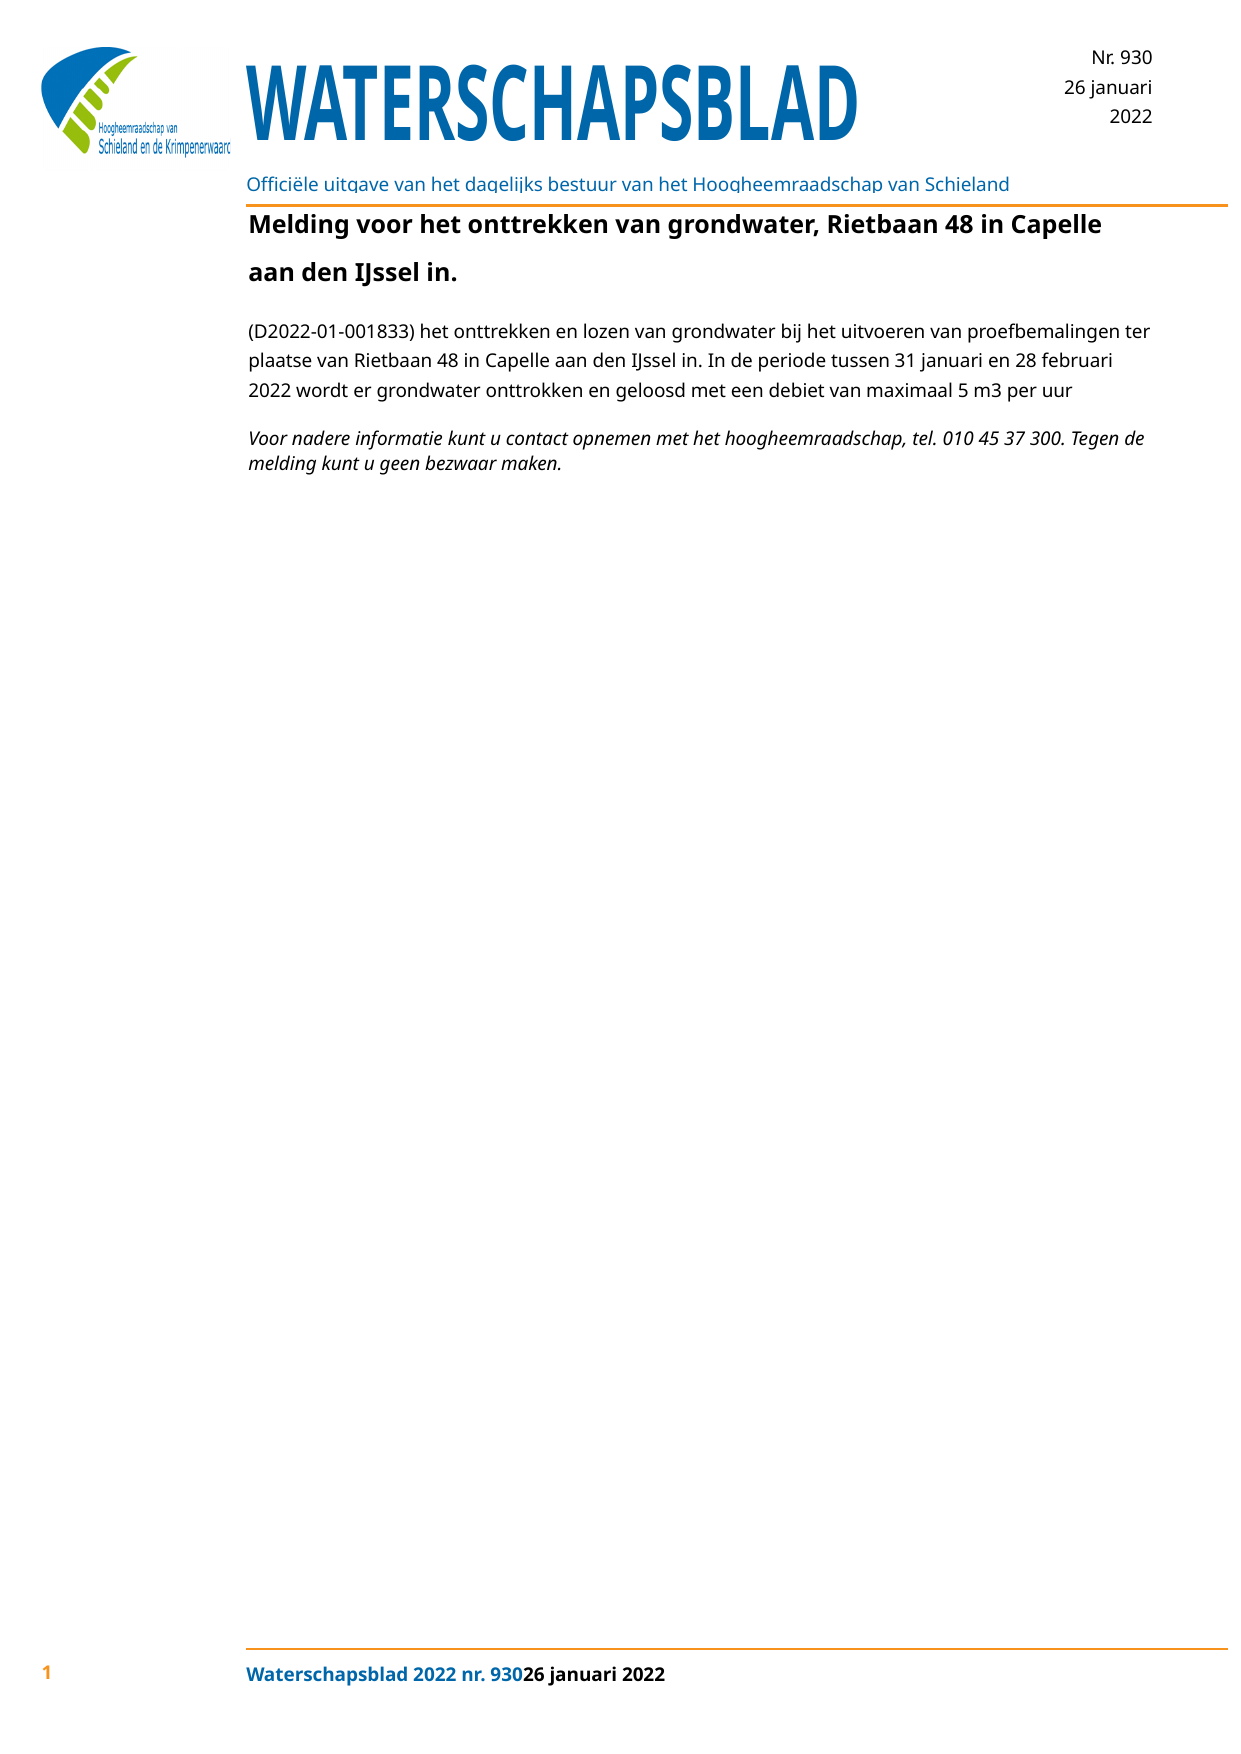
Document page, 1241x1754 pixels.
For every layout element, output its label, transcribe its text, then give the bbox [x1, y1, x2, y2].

text (D2022-01-001833) het onttrekken en lozen van grondwater bij het uitvoeren van proefbemalingen ter plaatse van Rietbaan 48 in Capelle aan den IJssel in. In de periode tussen 31 januari en 28 februari 2022 wordt er grondwater onttrokken en geloosd met een debiet van maximaal 5 m3 per uur [248, 318, 1152, 403]
text Voor nadere informatie kunt u contact opnemen met het hoogheemraadschap, tel. 010 45 37 300. Tegen de melding kunt u geen bezwaar maken. [248, 425, 1152, 476]
picture [41, 47, 231, 172]
text Melding voor het onttrekken van grondwater, Rietbaan 48 in Capelle aan den IJssel in. [248, 207, 1152, 288]
